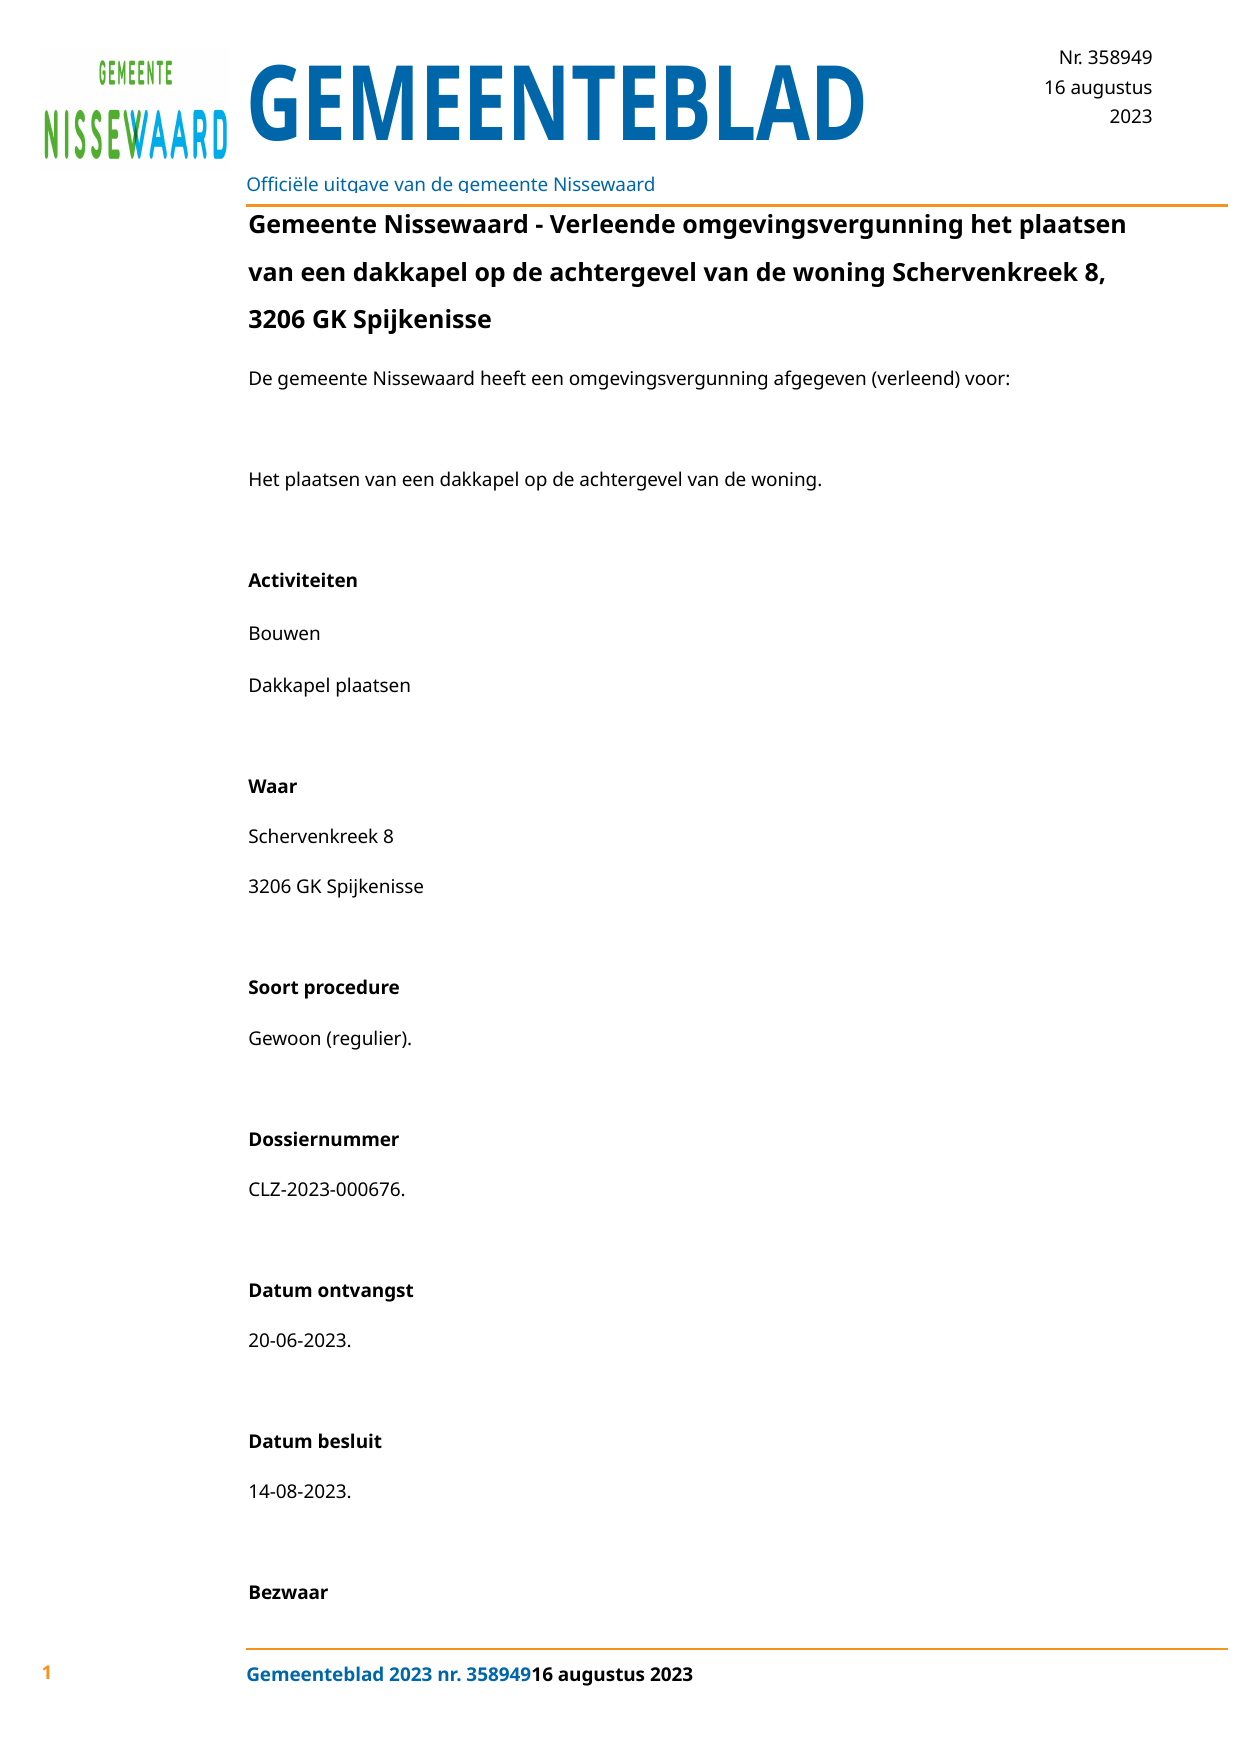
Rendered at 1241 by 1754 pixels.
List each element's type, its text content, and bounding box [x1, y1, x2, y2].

text Datum ontvangst [248, 1277, 1152, 1303]
text Bezwaar [248, 1579, 1152, 1605]
text Gewoon (regulier). [248, 1025, 1152, 1051]
text Dossiernummer [248, 1126, 1152, 1151]
text Gemeente Nissewaard - Verleende omgevingsvergunning het plaatsen van een dakkapel op de achtergevel van de woning Schervenkreek 8, 3206 GK Spijkenisse [248, 207, 1152, 336]
text ﻿Bouwen [248, 618, 1152, 647]
text Dakkapel plaatsen [248, 672, 1152, 698]
text Schervenkreek 8 [248, 823, 1152, 849]
text Soort procedure [248, 974, 1152, 1000]
picture [41, 47, 231, 172]
text Waar [248, 773, 1152, 798]
text Activiteiten [248, 567, 1152, 593]
text 14-08-2023. [248, 1479, 1152, 1504]
text 20-06-2023. [248, 1327, 1152, 1353]
text CLZ-2023-000676. [248, 1176, 1152, 1202]
text 3206 GK Spijkenisse [248, 874, 1152, 899]
text De gemeente Nissewaard heeft een omgevingsvergunning afgegeven (verleend) voor: [248, 366, 1152, 391]
text Het plaatsen van een dakkapel op de achtergevel van de woning. [248, 466, 1152, 492]
text Datum besluit [248, 1428, 1152, 1454]
